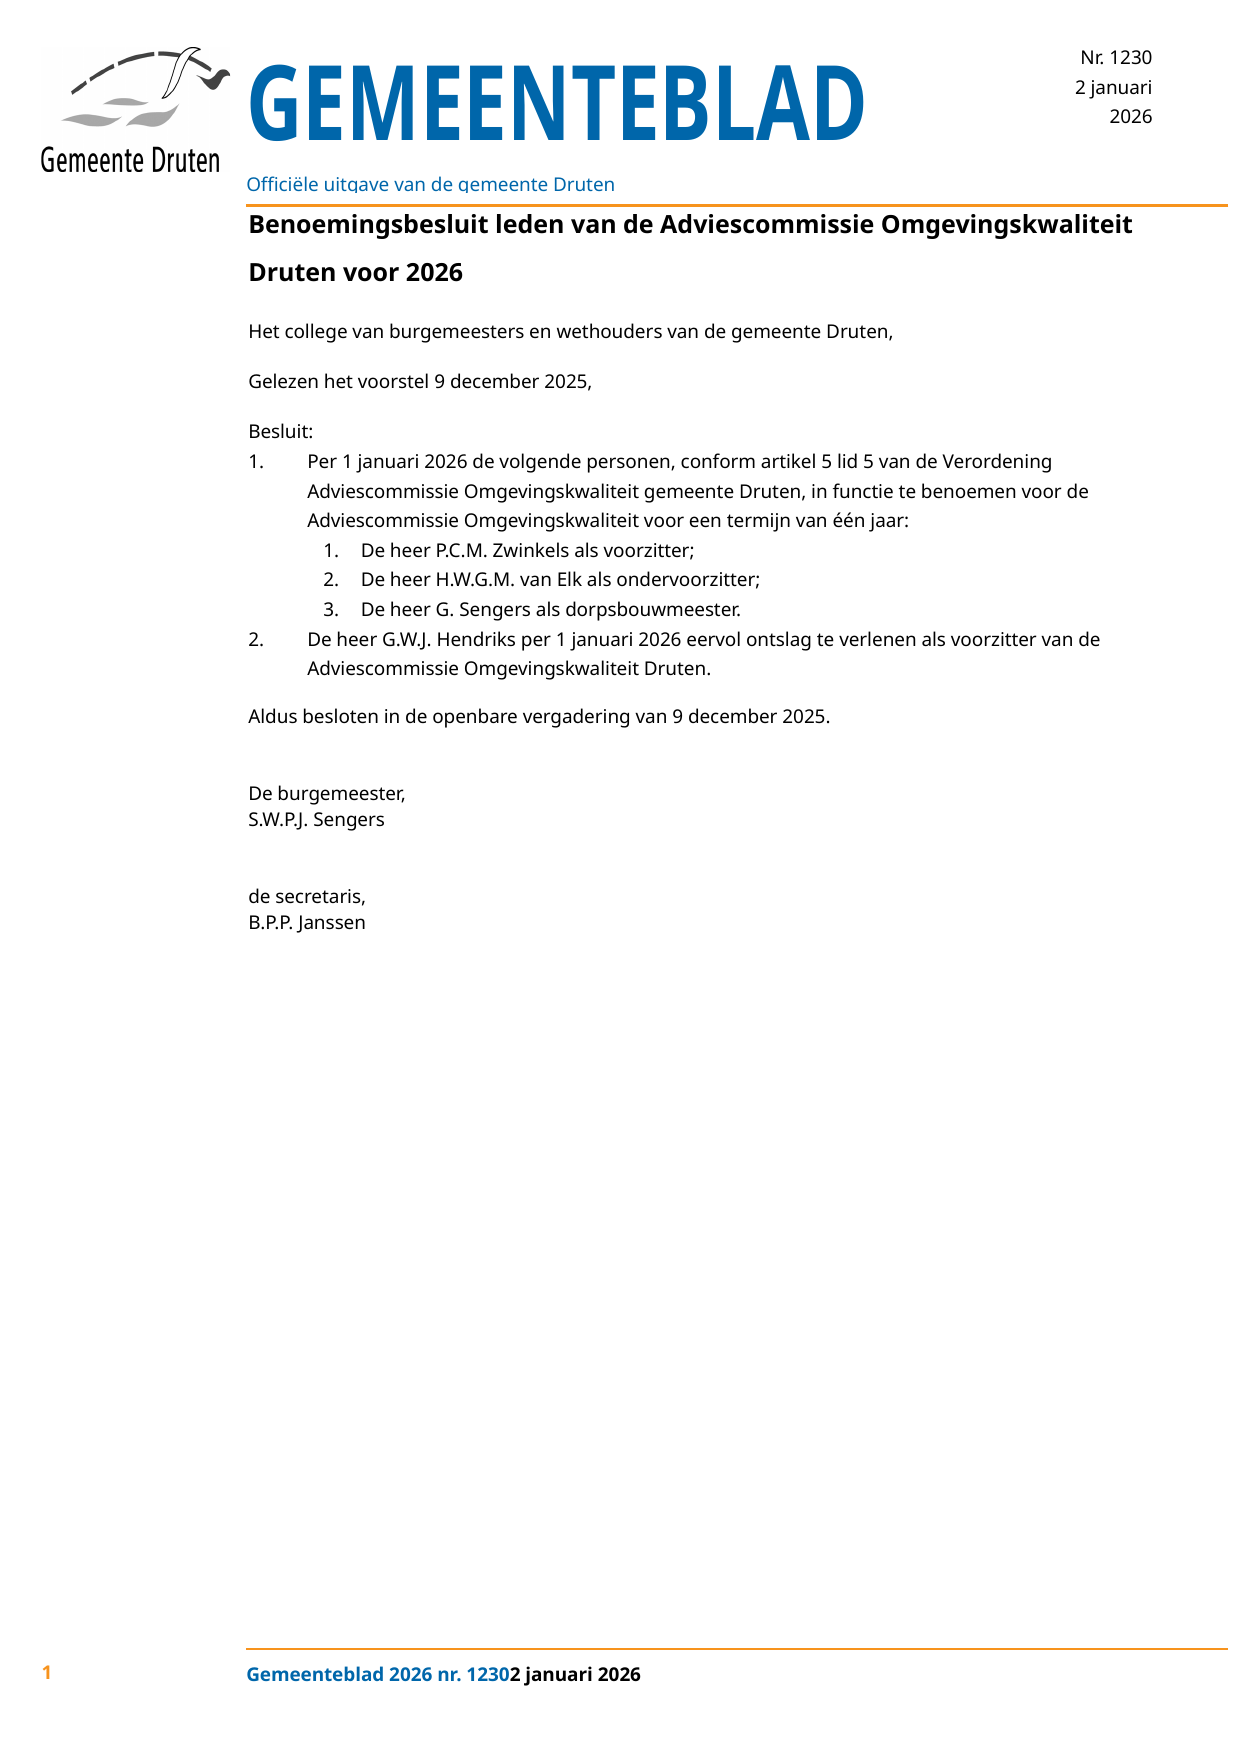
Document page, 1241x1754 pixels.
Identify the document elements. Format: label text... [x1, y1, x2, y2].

text de secretaris, [248, 883, 1152, 909]
text De burgemeester, [248, 780, 1152, 806]
text Gelezen het voorstel 9 december 2025, [248, 368, 1152, 394]
list De heer P.C.M. Zwinkels als voorzitter; [323, 537, 1152, 563]
list De heer G. Sengers als dorpsbouwmeester. [323, 596, 1152, 622]
text B.P.P. Janssen [248, 909, 1152, 935]
text Benoemingsbesluit leden van de Adviescommissie Omgevingskwaliteit Druten voor 2026 [248, 207, 1152, 288]
list De heer G.W.J. Hendriks per 1 januari 2026 eervol ontslag te verlenen als voorzitter van de Adviescommissie Omgevingskwaliteit Druten. [248, 626, 1152, 681]
text Aldus besloten in de openbare vergadering van 9 december 2025. [248, 703, 1152, 729]
list De heer H.W.G.M. van Elk als ondervoorzitter; [323, 567, 1152, 592]
text Het college van burgemeesters en wethouders van de gemeente Druten, [248, 318, 1152, 344]
picture [41, 47, 231, 172]
text Besluit: [248, 419, 1152, 444]
list Per 1 januari 2026 de volgende personen, conform artikel 5 lid 5 van de Verordening Adviescommissie Omgevingskwaliteit gemeente Druten, in functie te benoemen voor de Adviescommissie Omgevingskwaliteit voor een termijn van één jaar: [248, 448, 1152, 533]
text S.W.P.J. Sengers [248, 806, 1152, 832]
